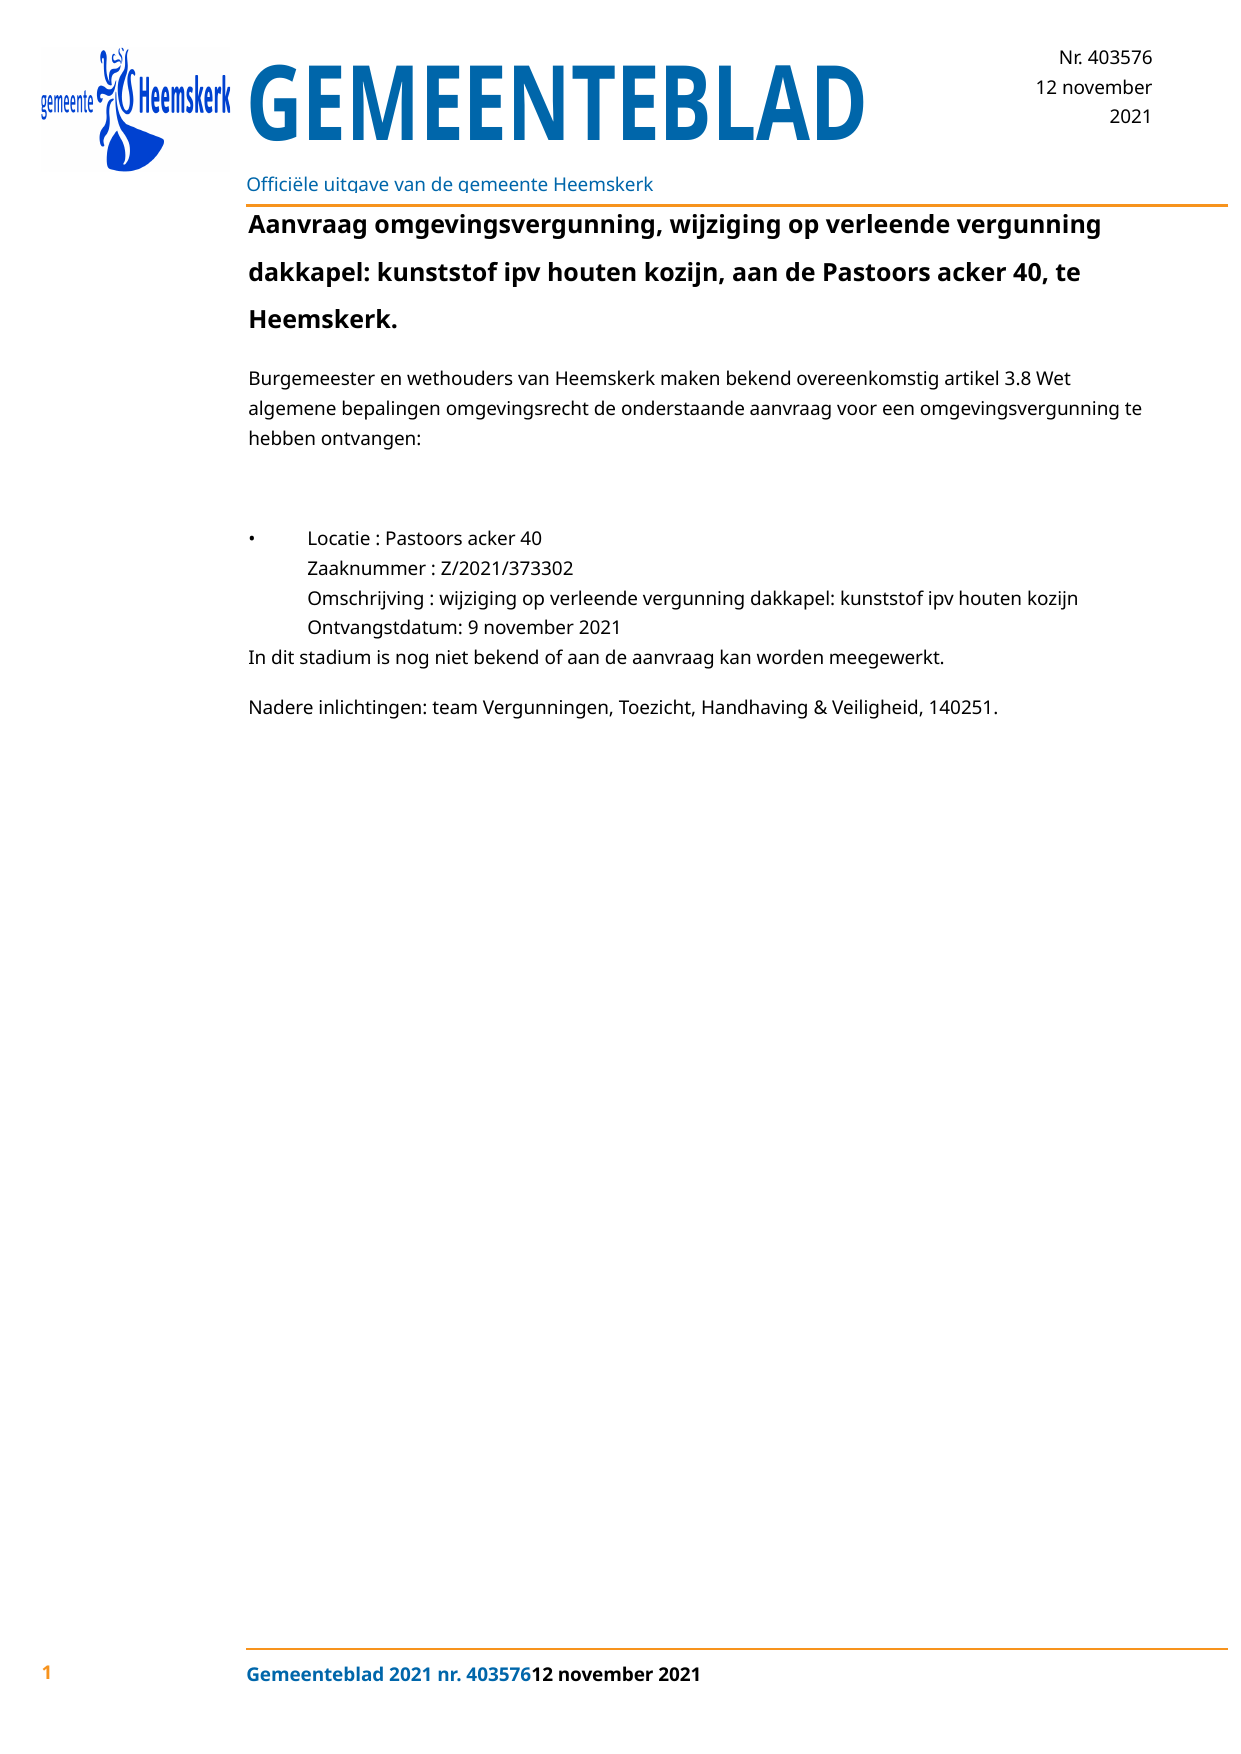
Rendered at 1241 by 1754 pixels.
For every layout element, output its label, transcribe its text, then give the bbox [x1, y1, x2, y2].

text Aanvraag omgevingsvergunning, wijziging op verleende vergunning dakkapel: kunststof ipv houten kozijn, aan de Pastoors acker 40, te Heemskerk. [248, 207, 1152, 336]
list Locatie : Pastoors acker 40 [248, 526, 1152, 551]
list Omschrijving : wijziging op verleende vergunning dakkapel: kunststof ipv houten kozijn [248, 585, 1152, 610]
picture [41, 47, 231, 172]
text Nadere inlichtingen: team Vergunningen, Toezicht, Handhaving & Veiligheid, 140251. [248, 694, 1152, 720]
list Ontvangstdatum: 9 november 2021 [248, 614, 1152, 640]
text Burgemeester en wethouders van Heemskerk maken bekend overeenkomstig artikel 3.8 Wet algemene bepalingen omgevingsrecht de onderstaande aanvraag voor een omgevingsvergunning te hebben ontvangen: [248, 366, 1152, 450]
list Zaaknummer : Z/2021/373302 [248, 555, 1152, 581]
text In dit stadium is nog niet bekend of aan de aanvraag kan worden meegewerkt. [248, 644, 1152, 669]
